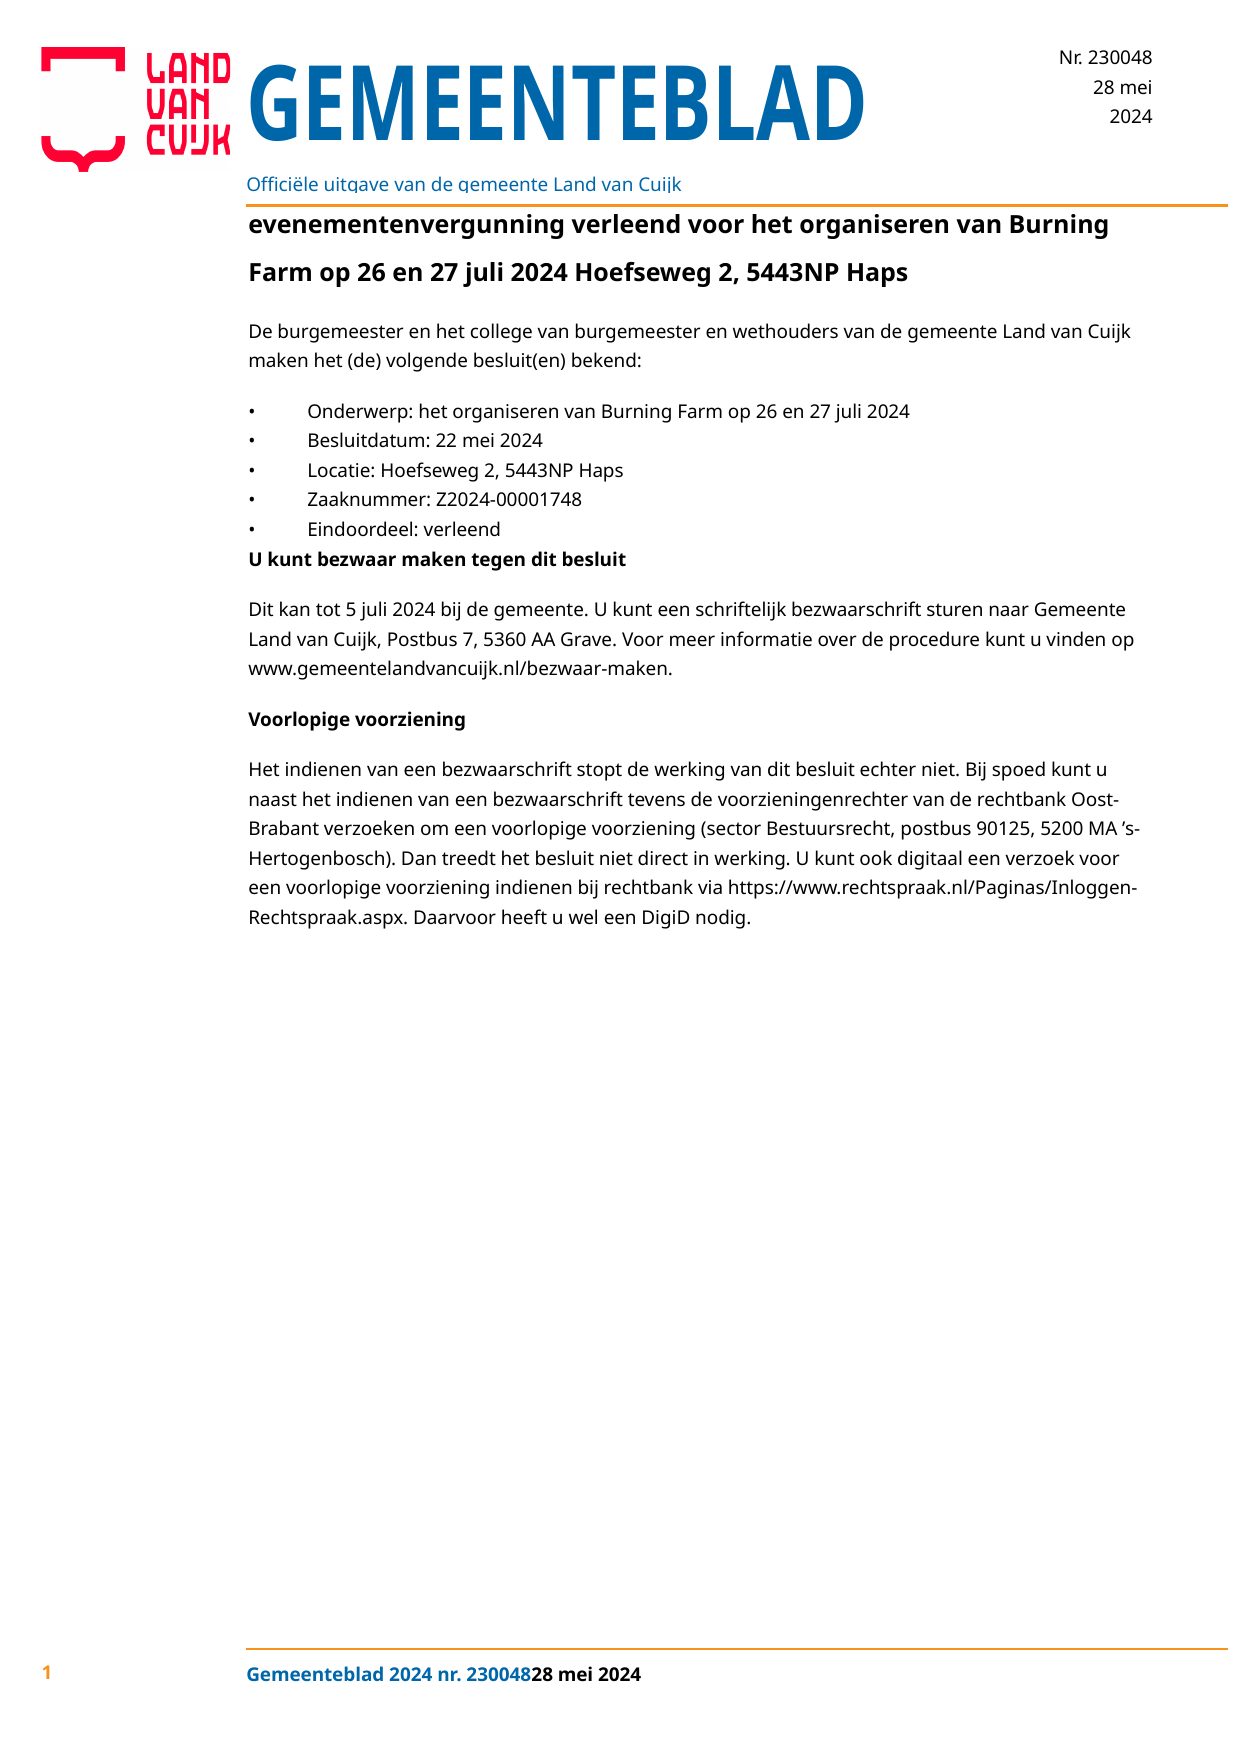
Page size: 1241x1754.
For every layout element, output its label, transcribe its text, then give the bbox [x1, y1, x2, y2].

text evenementenvergunning verleend voor het organiseren van Burning Farm op 26 en 27 juli 2024 Hoefseweg 2, 5443NP Haps [248, 207, 1152, 288]
list Besluitdatum: 22 mei 2024 [248, 427, 1152, 453]
text Het indienen van een bezwaarschrift stopt de werking van dit besluit echter niet. Bij spoed kunt u naast het indienen van een bezwaarschrift tevens de voorzieningenrechter van de rechtbank Oost-Brabant verzoeken om een voorlopige voorziening (sector Bestuursrecht, postbus 90125, 5200 MA ’s-Hertogenbosch). Dan treedt het besluit niet direct in werking. U kunt ook digitaal een verzoek voor een voorlopige voorziening indienen bij rechtbank via https://www.rechtspraak.nl/Paginas/Inloggen-Rechtspraak.aspx. Daarvoor heeft u wel een DigiD nodig. [248, 756, 1152, 930]
text Voorlopige voorziening [248, 706, 1152, 732]
text Dit kan tot 5 juli 2024 bij de gemeente. U kunt een schriftelijk bezwaarschrift sturen naar Gemeente Land van Cuijk, Postbus 7, 5360 AA Grave. Voor meer informatie over de procedure kunt u vinden op www.gemeentelandvancuijk.nl/bezwaar-maken. [248, 596, 1152, 681]
list Eindoordeel: verleend [248, 516, 1152, 542]
text U kunt bezwaar maken tegen dit besluit [248, 546, 1152, 572]
list Locatie: Hoefseweg 2, 5443NP Haps [248, 457, 1152, 483]
list Onderwerp: het organiseren van Burning Farm op 26 en 27 juli 2024 [248, 398, 1152, 424]
list Zaaknummer: Z2024-00001748 [248, 487, 1152, 512]
text De burgemeester en het college van burgemeester en wethouders van de gemeente Land van Cuijk maken het (de) volgende besluit(en) bekend: [248, 318, 1152, 373]
picture [41, 47, 231, 172]
